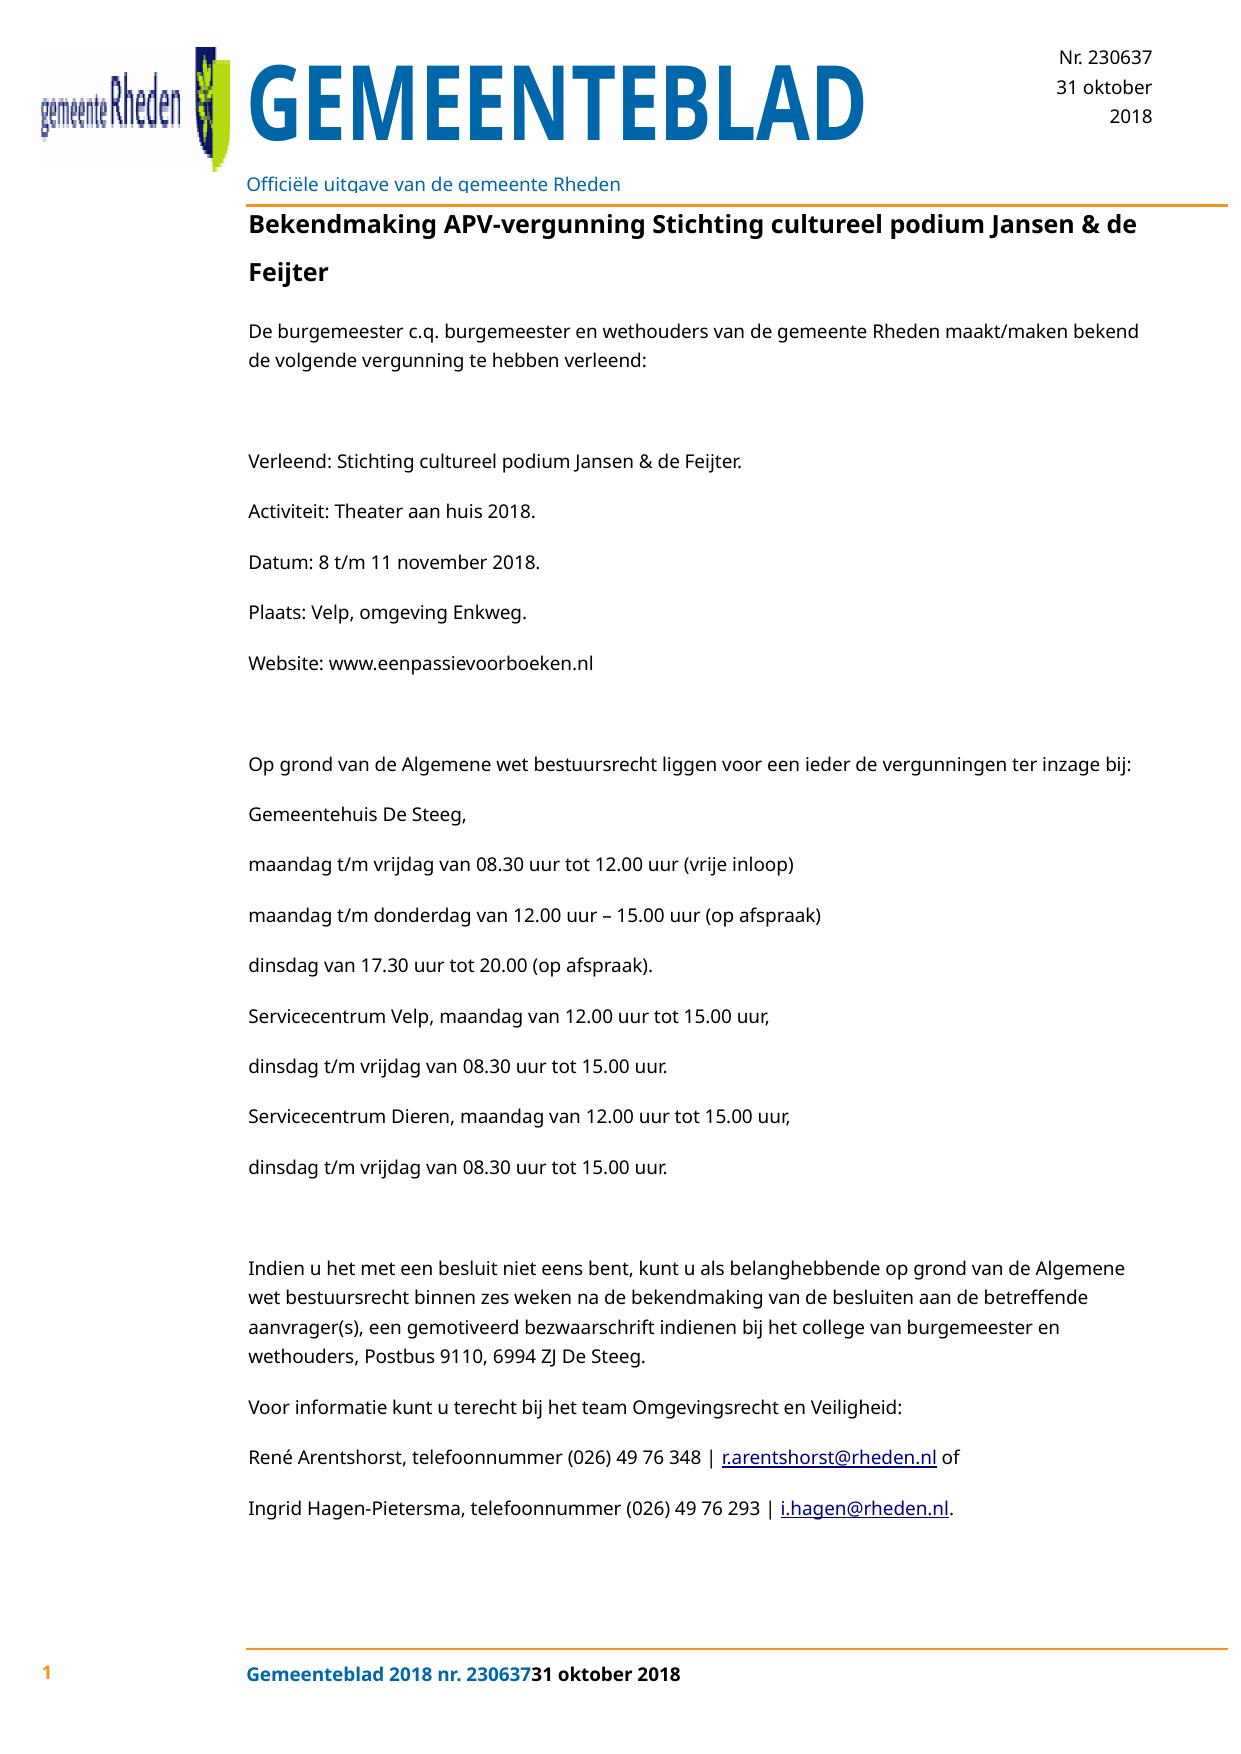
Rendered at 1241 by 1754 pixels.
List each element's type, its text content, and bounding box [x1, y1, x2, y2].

text Website: www.eenpassievoorboeken.nl [248, 650, 1152, 676]
text dinsdag t/m vrijdag van 08.30 uur tot 15.00 uur. [248, 1053, 1152, 1079]
text maandag t/m vrijdag van 08.30 uur tot 12.00 uur (vrije inloop) [248, 852, 1152, 877]
text dinsdag t/m vrijdag van 08.30 uur tot 15.00 uur. [248, 1154, 1152, 1180]
text Servicecentrum Velp, maandag van 12.00 uur tot 15.00 uur, [248, 1003, 1152, 1029]
picture [41, 47, 231, 172]
text Op grond van de Algemene wet bestuursrecht liggen voor een ieder de vergunningen ter inzage bij: [248, 751, 1152, 777]
text Verleend: Stichting cultureel podium Jansen & de Feijter. [248, 448, 1152, 474]
text Datum: 8 t/m 11 november 2018. [248, 549, 1152, 575]
text Plaats: Velp, omgeving Enkweg. [248, 599, 1152, 625]
text Activiteit: Theater aan huis 2018. [248, 499, 1152, 524]
text Bekendmaking APV-vergunning Stichting cultureel podium Jansen & de Feijter [248, 207, 1152, 288]
text De burgemeester c.q. burgemeester en wethouders van de gemeente Rheden maakt/maken bekend de volgende vergunning te hebben verleend: [248, 318, 1152, 373]
text Gemeentehuis De Steeg, [248, 801, 1152, 827]
text René Arentshorst, telefoonnummer (026) 49 76 348 | r.arentshorst@rheden.nl of [248, 1444, 1152, 1470]
text Ingrid Hagen-Pietersma, telefoonnummer (026) 49 76 293 | i.hagen@rheden.nl. [248, 1495, 1152, 1521]
text maandag t/m donderdag van 12.00 uur – 15.00 uur (op afspraak) [248, 902, 1152, 928]
text Indien u het met een besluit niet eens bent, kunt u als belanghebbende op grond van de Algemene wet bestuursrecht binnen zes weken na de bekendmaking van de besluiten aan de betreffende aanvrager(s), een gemotiveerd bezwaarschrift indienen bij het college van burgemeester en wethouders, Postbus 9110, 6994 ZJ De Steeg. [248, 1255, 1152, 1369]
text Voor informatie kunt u terecht bij het team Omgevingsrecht en Veiligheid: [248, 1394, 1152, 1420]
text dinsdag van 17.30 uur tot 20.00 (op afspraak). [248, 952, 1152, 978]
text Servicecentrum Dieren, maandag van 12.00 uur tot 15.00 uur, [248, 1104, 1152, 1129]
